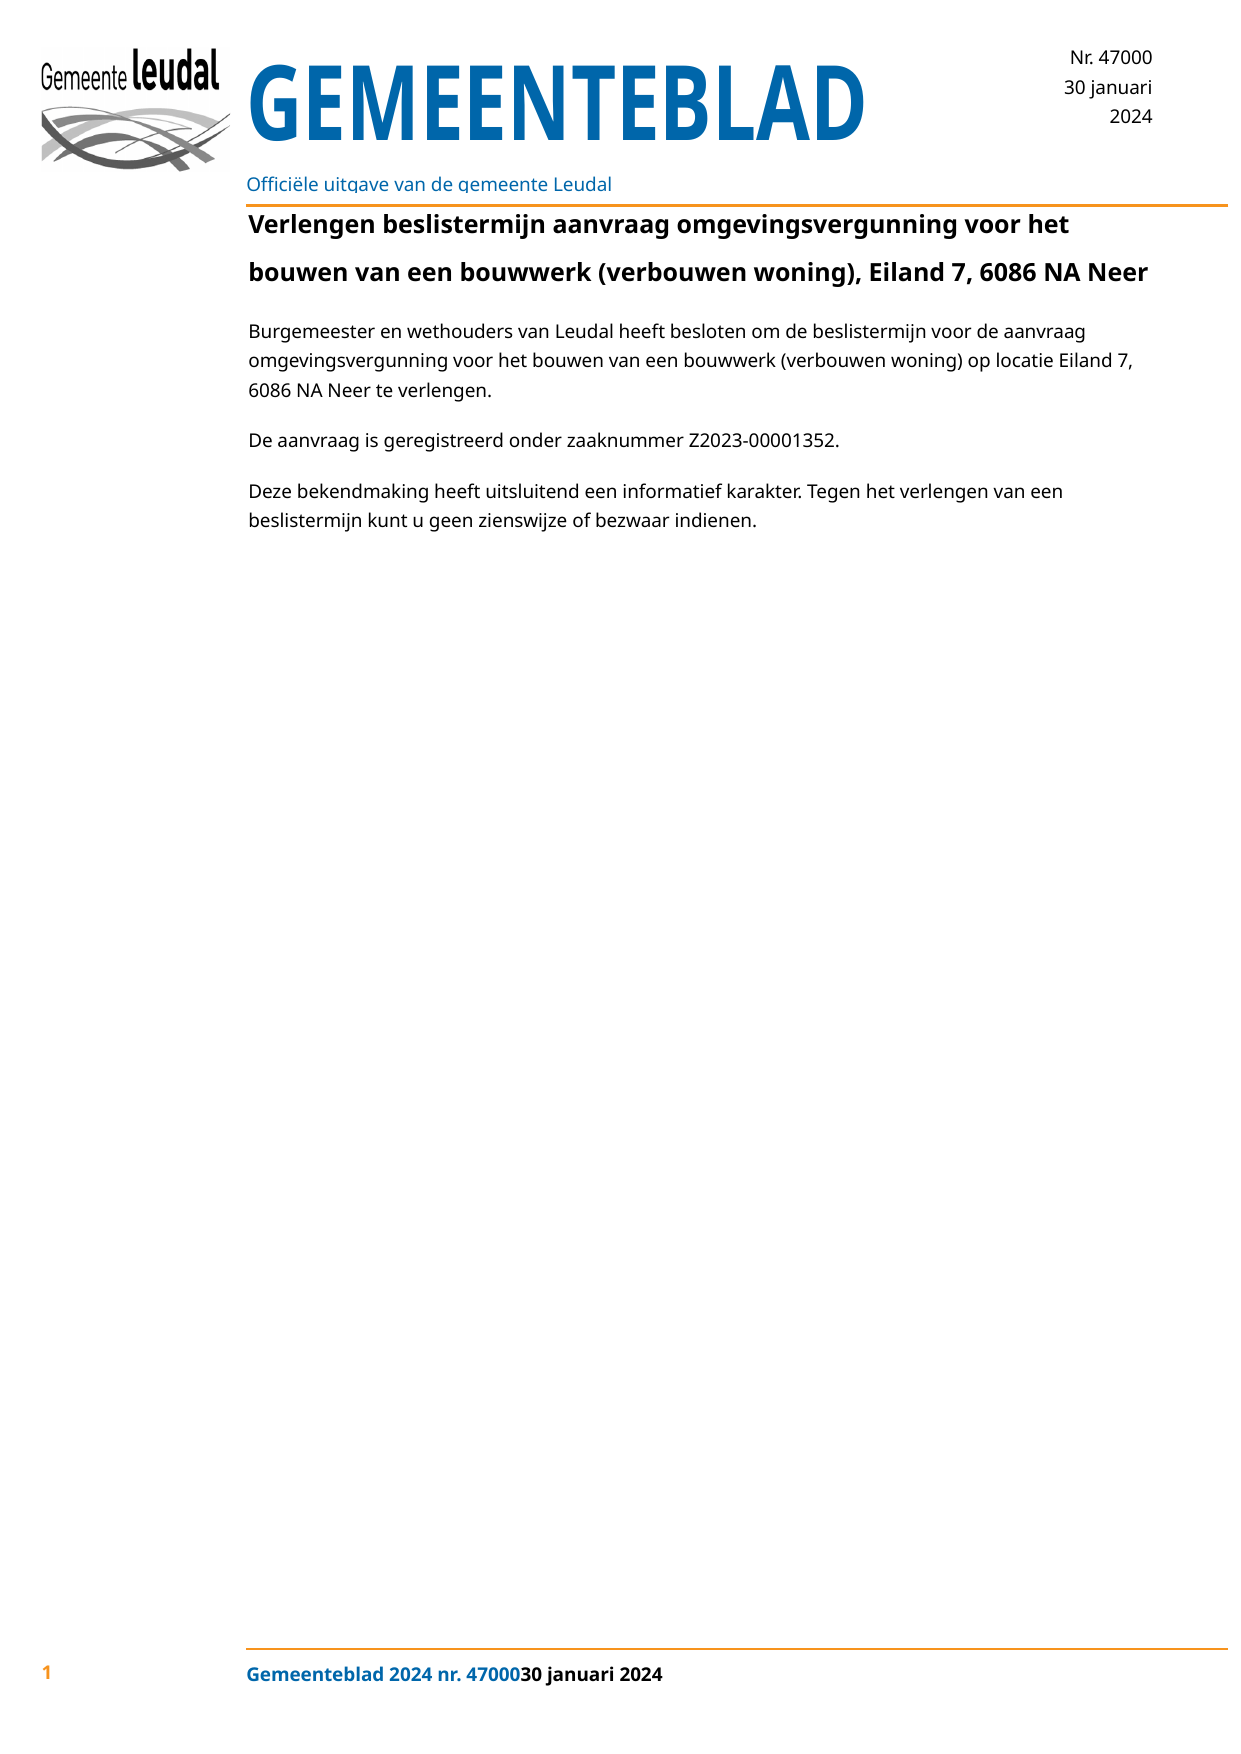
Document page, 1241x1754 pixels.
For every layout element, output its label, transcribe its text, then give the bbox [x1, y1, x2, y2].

picture [41, 47, 231, 172]
text Verlengen beslistermijn aanvraag omgevingsvergunning voor het bouwen van een bouwwerk (verbouwen woning), Eiland 7, 6086 NA Neer [248, 207, 1152, 288]
text Deze bekendmaking heeft uitsluitend een informatief karakter. Tegen het verlengen van een beslistermijn kunt u geen zienswijze of bezwaar indienen. [248, 478, 1152, 533]
text Burgemeester en wethouders van Leudal heeft besloten om de beslistermijn voor de aanvraag omgevingsvergunning voor het bouwen van een bouwwerk (verbouwen woning) op locatie Eiland 7, 6086 NA Neer te verlengen. [248, 318, 1152, 403]
text De aanvraag is geregistreerd onder zaaknummer Z2023-00001352. [248, 427, 1152, 453]
